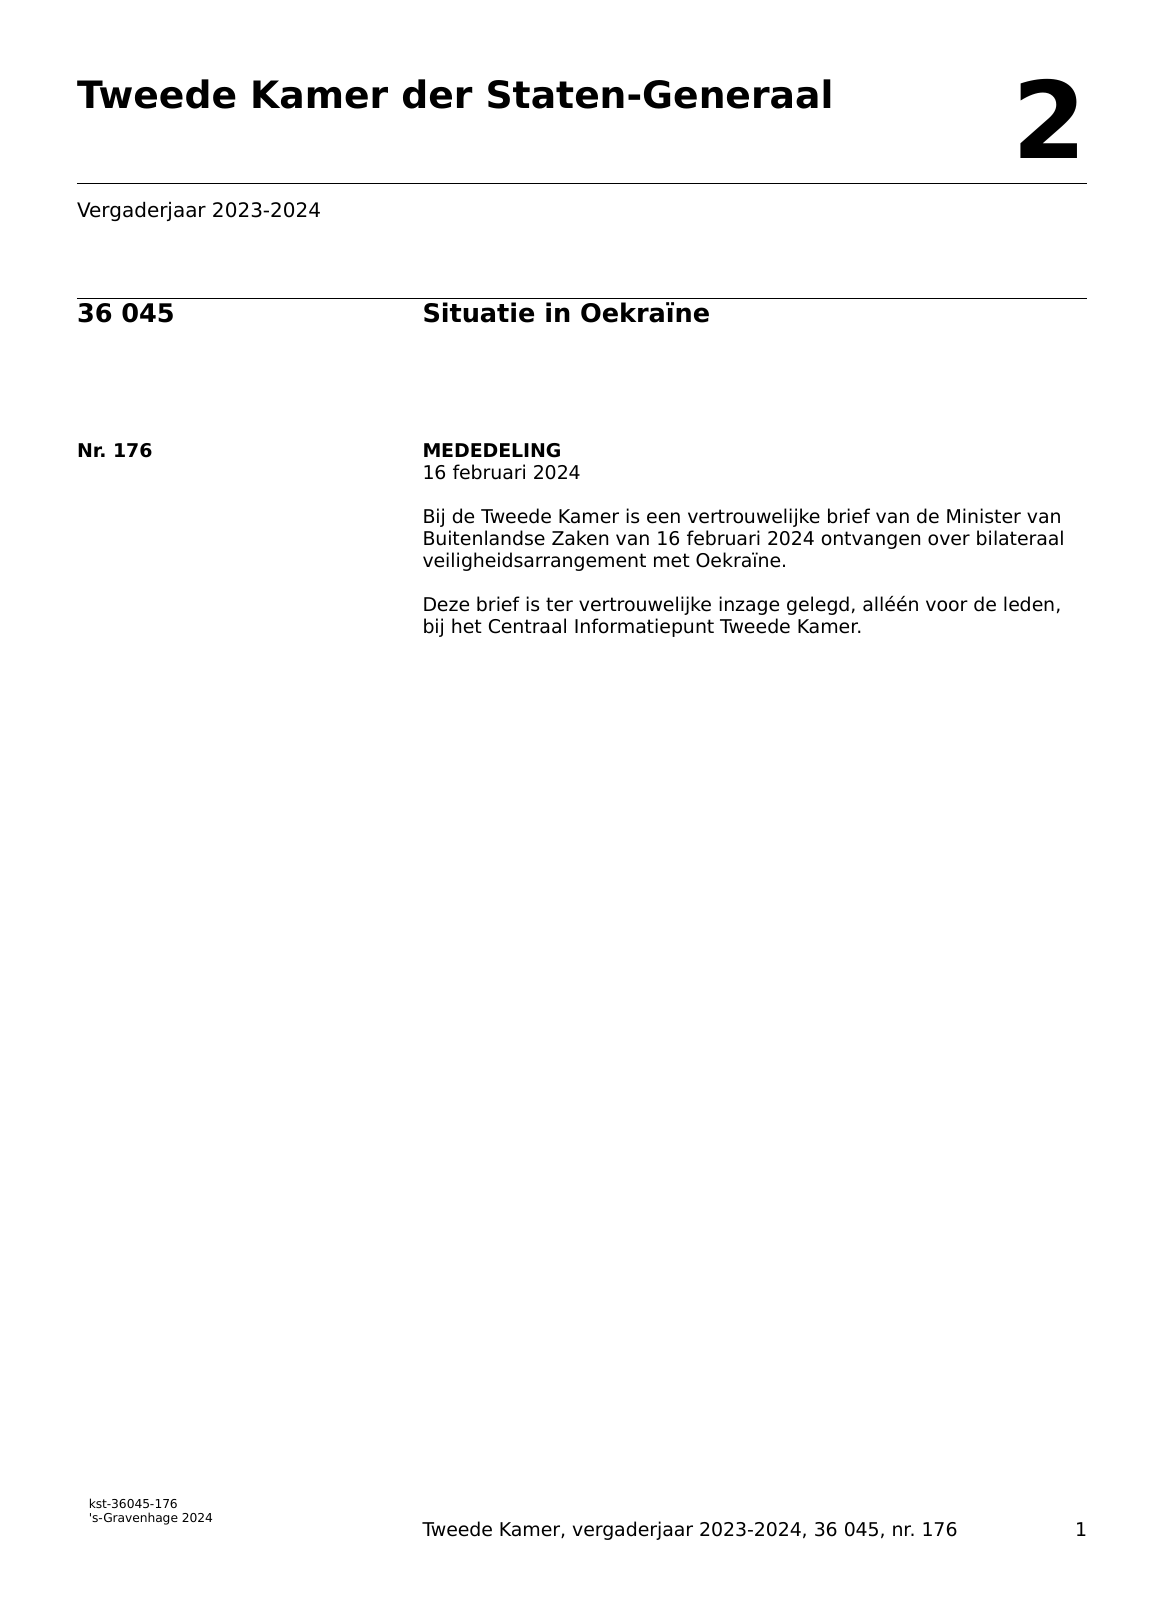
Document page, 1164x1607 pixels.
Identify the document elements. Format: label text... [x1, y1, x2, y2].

subtitle 36 045 Situatie in Oekraïne [77, 299, 1087, 329]
text 's-Gravenhage 2024 [88, 1511, 323, 1525]
text 16 februari 2024 [422, 462, 1087, 484]
table_header 2 [886, 59, 1087, 183]
table_header Tweede Kamer der Staten-Generaal [77, 59, 886, 183]
subtitle Nr. 176 MEDEDELING [77, 440, 1087, 462]
text Deze brief is ter vertrouwelijke inzage gelegd, alléén voor de leden, bij het Centraal Informatiepunt Tweede Kamer. [422, 594, 1087, 638]
table_cell Vergaderjaar 2023-2024 [77, 184, 1087, 298]
text kst-36045-176 [88, 1497, 323, 1511]
text Bij de Tweede Kamer is een vertrouwelijke brief van de Minister van Buitenlandse Zaken van 16 februari 2024 ontvangen over bilateraal veiligheidsarrangement met Oekraïne. [422, 506, 1087, 572]
